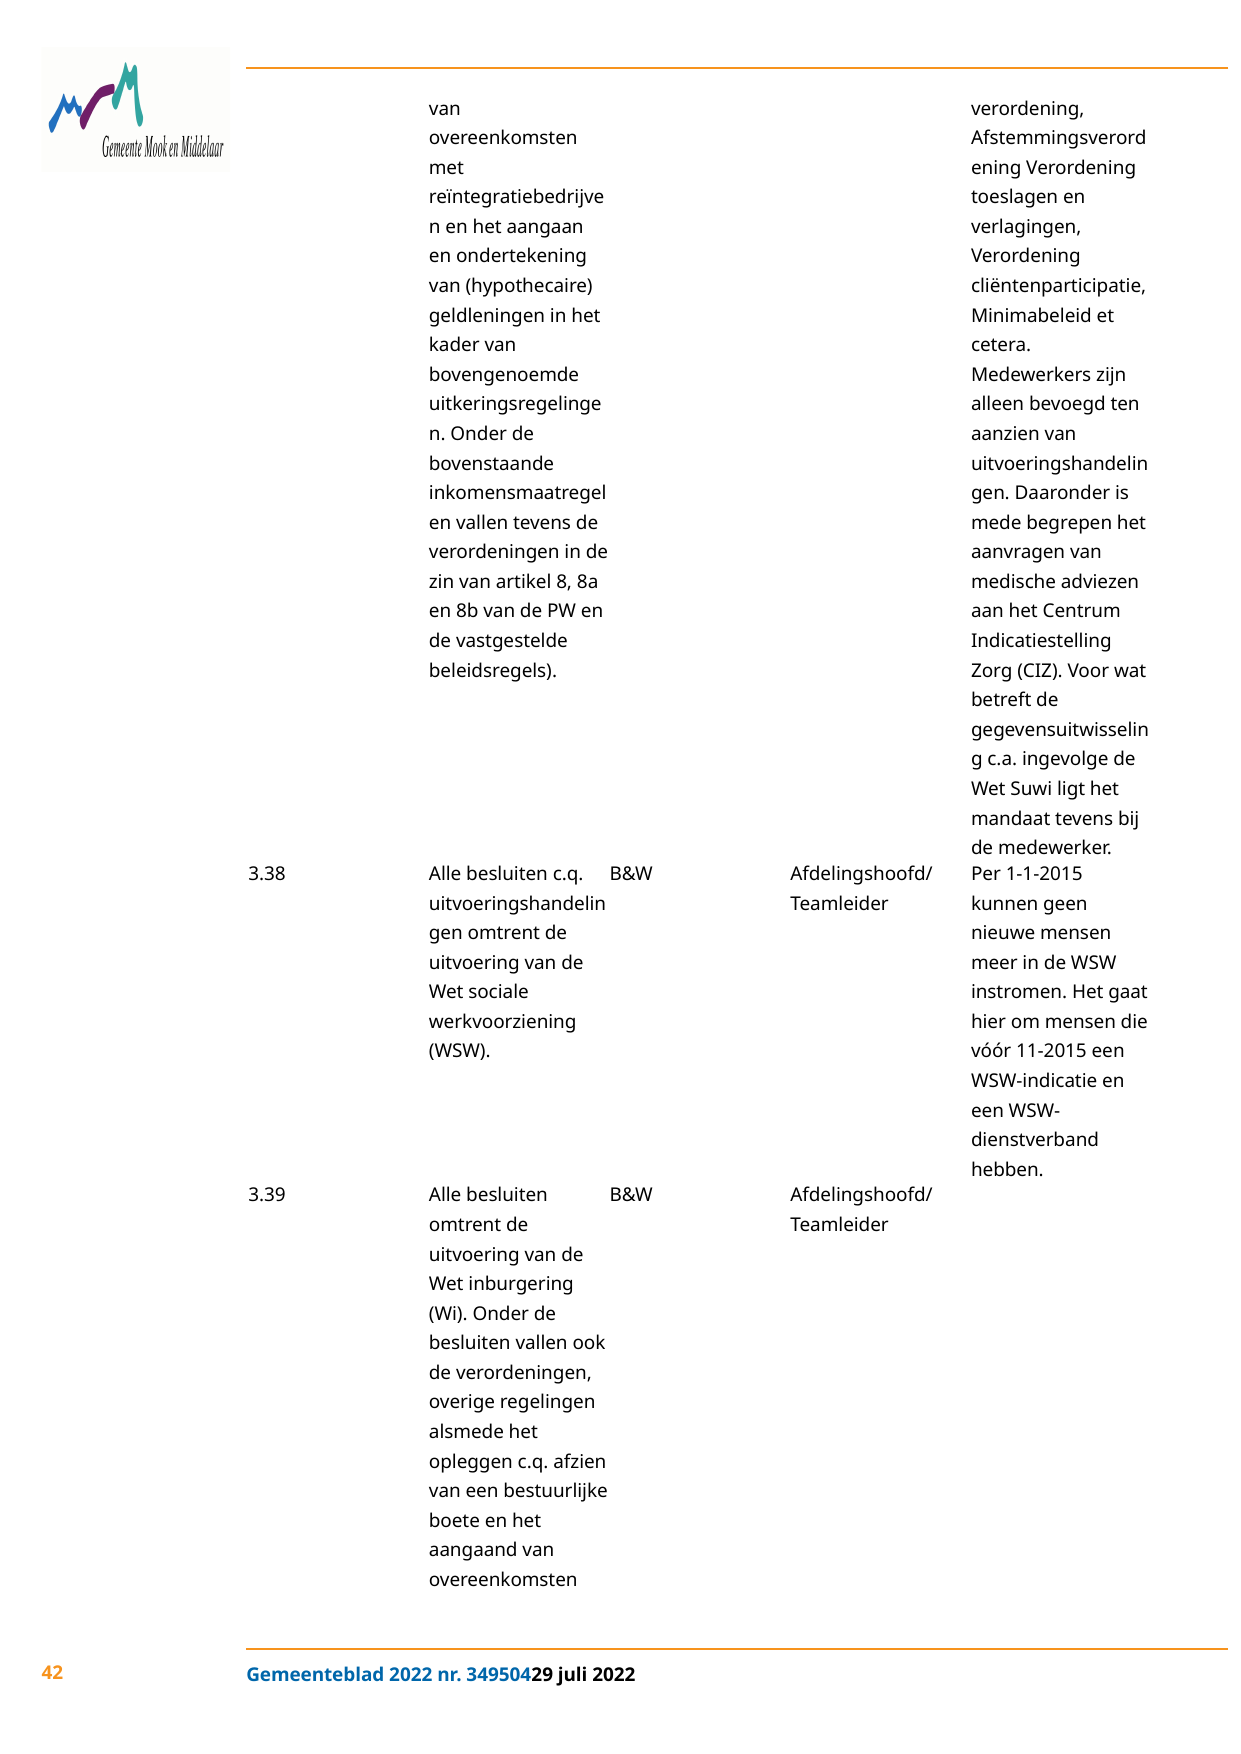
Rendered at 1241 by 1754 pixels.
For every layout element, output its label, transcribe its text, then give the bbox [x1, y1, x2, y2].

table_cell B&W [609, 860, 790, 1182]
table_cell Alle besluiten c.q. uitvoeringshandelingen omtrent de uitvoering van de Wet sociale werkvoorziening (WSW). [429, 860, 609, 1182]
table_cell B&W [609, 1182, 790, 1592]
table_cell 3.38 [248, 860, 429, 1182]
table_cell verordening, Afstemmingsverordening Verordening toeslagen en verlagingen, Verordening cliëntenparticipatie, Minimabeleid et cetera. Medewerkers zijn alleen bevoegd ten aanzien van uitvoeringshandelingen. Daaronder is mede begrepen het aanvragen van medische adviezen aan het Centrum Indicatiestelling Zorg (CIZ). Voor wat betreft de gegevensuitwisseling c.a. ingevolge de Wet Suwi ligt het mandaat tevens bij de medewerker. [971, 95, 1152, 860]
table_cell Alle besluiten omtrent de uitvoering van de Wet inburgering (Wi). Onder de besluiten vallen ook de verordeningen, overige regelingen alsmede het opleggen c.q. afzien van een bestuurlijke boete en het aangaand van overeenkomsten [429, 1182, 609, 1592]
table_cell Per 1-1-2015 kunnen geen nieuwe mensen meer in de WSW instromen. Het gaat hier om mensen die vóór 11-2015 een WSW-indicatie en een WSW- dienstverband hebben. [971, 860, 1152, 1182]
table_cell [790, 95, 971, 860]
table_cell 3.39 [248, 1182, 429, 1592]
table_cell Afdelingshoofd/Teamleider [790, 860, 971, 1182]
table_cell [248, 95, 429, 860]
table_cell Afdelingshoofd/Teamleider [790, 1182, 971, 1592]
table_cell [971, 1182, 1152, 1592]
table_cell van overeenkomsten met reïntegratiebedrijven en het aangaan en ondertekening van (hypothecaire) geldleningen in het kader van bovengenoemde uitkeringsregelingen. Onder de bovenstaande inkomensmaatregelen vallen tevens de verordeningen in de zin van artikel 8, 8a en 8b van de PW en de vastgestelde beleidsregels). [429, 95, 609, 860]
picture [41, 47, 231, 172]
table_cell [609, 95, 790, 860]
